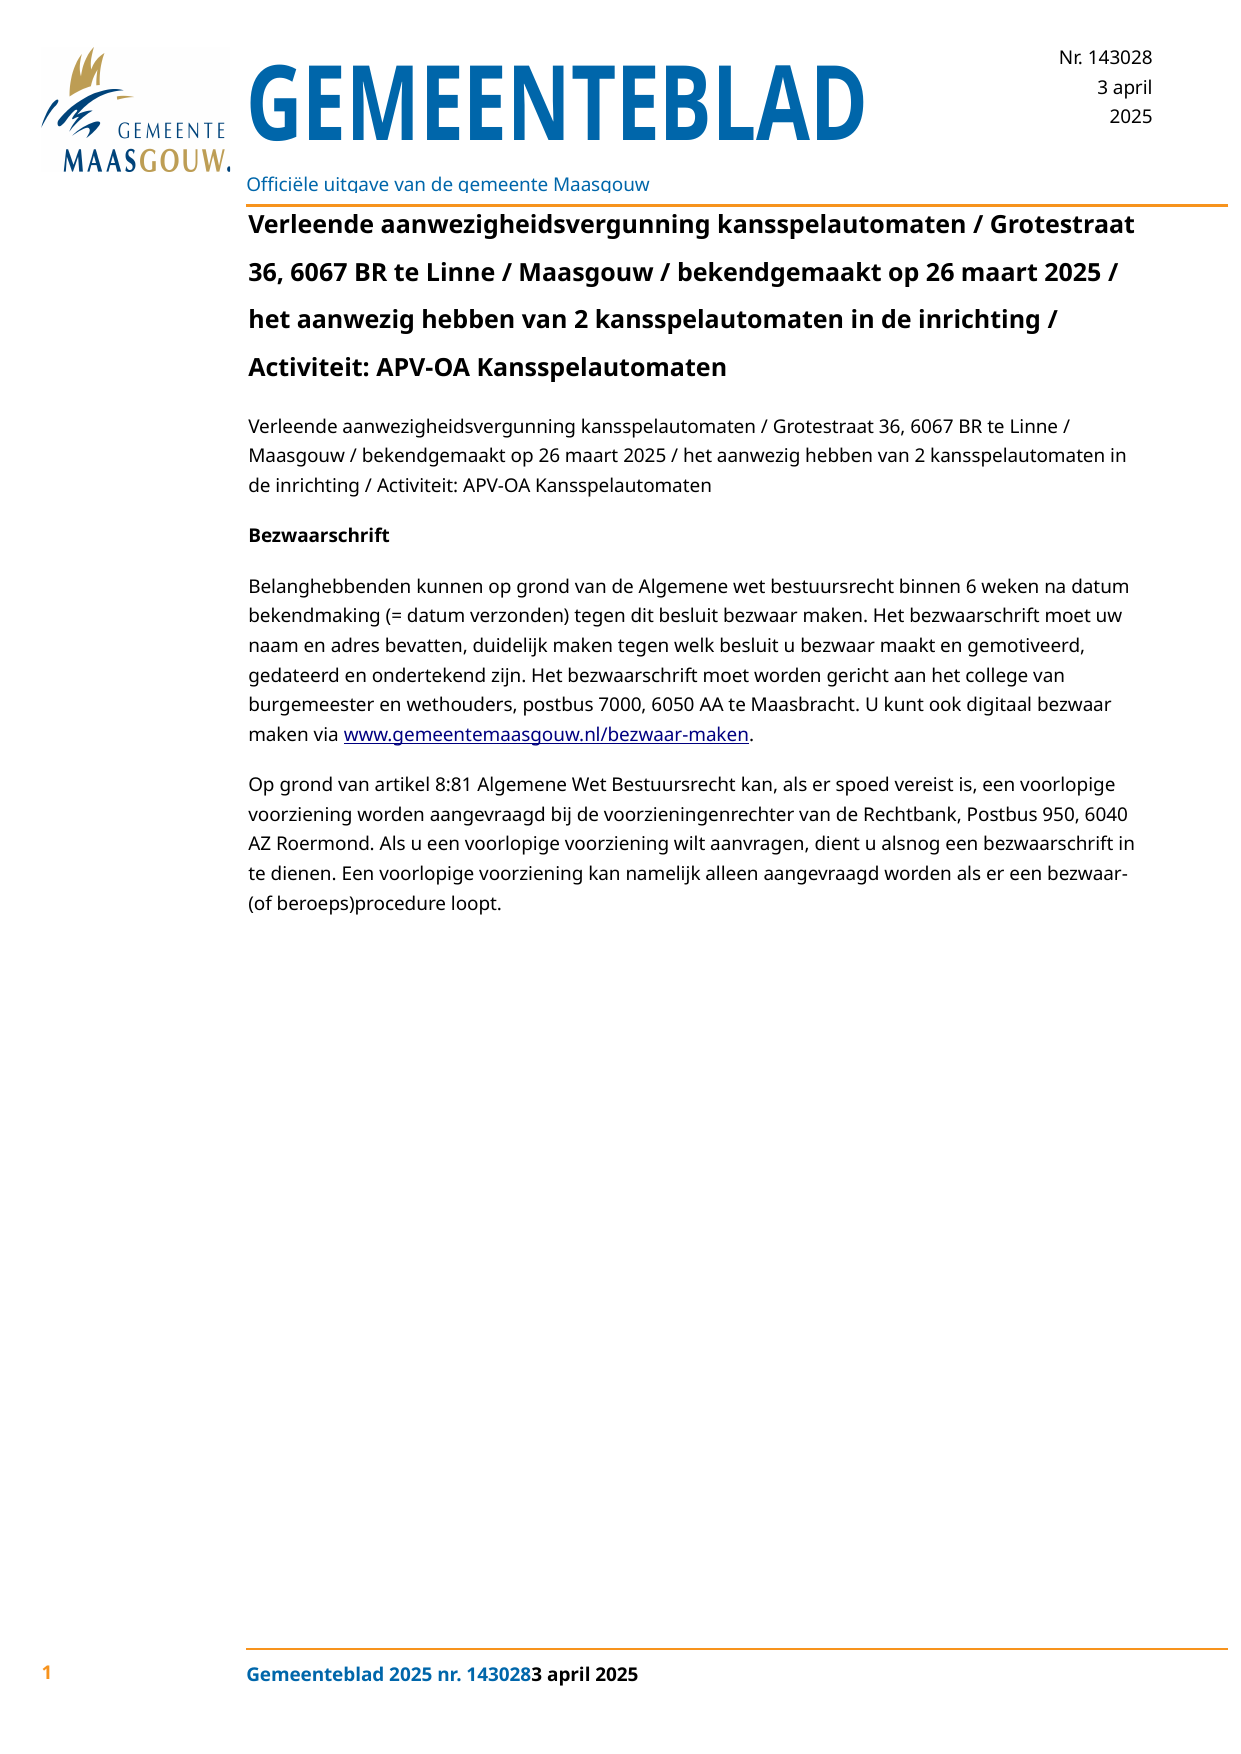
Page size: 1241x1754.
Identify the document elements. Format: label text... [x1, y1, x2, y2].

text Bezwaarschrift [248, 523, 1152, 548]
text Op grond van artikel 8:81 Algemene Wet Bestuursrecht kan, als er spoed vereist is, een voorlopige voorziening worden aangevraagd bij de voorzieningenrechter van de Rechtbank, Postbus 950, 6040 AZ Roermond. Als u een voorlopige voorziening wilt aanvragen, dient u alsnog een bezwaarschrift in te dienen. Een voorlopige voorziening kan namelijk alleen aangevraagd worden als er een bezwaar- (of beroeps)procedure loopt. [248, 771, 1152, 916]
picture [41, 47, 231, 172]
text Belanghebbenden kunnen op grond van de Algemene wet bestuursrecht binnen 6 weken na datum bekendmaking (= datum verzonden) tegen dit besluit bezwaar maken. Het bezwaarschrift moet uw naam en adres bevatten, duidelijk maken tegen welk besluit u bezwaar maakt en gemotiveerd, gedateerd en ondertekend zijn. Het bezwaarschrift moet worden gericht aan het college van burgemeester en wethouders, postbus 7000, 6050 AA te Maasbracht. U kunt ook digitaal bezwaar maken via www.gemeentemaasgouw.nl/bezwaar-maken. [248, 573, 1152, 747]
text Verleende aanwezigheidsvergunning kansspelautomaten / Grotestraat 36, 6067 BR te Linne / Maasgouw / bekendgemaakt op 26 maart 2025 / het aanwezig hebben van 2 kansspelautomaten in de inrichting / Activiteit: APV-OA Kansspelautomaten [248, 207, 1152, 384]
text Verleende aanwezigheidsvergunning kansspelautomaten / Grotestraat 36, 6067 BR te Linne / Maasgouw / bekendgemaakt op 26 maart 2025 / het aanwezig hebben van 2 kansspelautomaten in de inrichting / Activiteit: APV-OA Kansspelautomaten [248, 413, 1152, 498]
